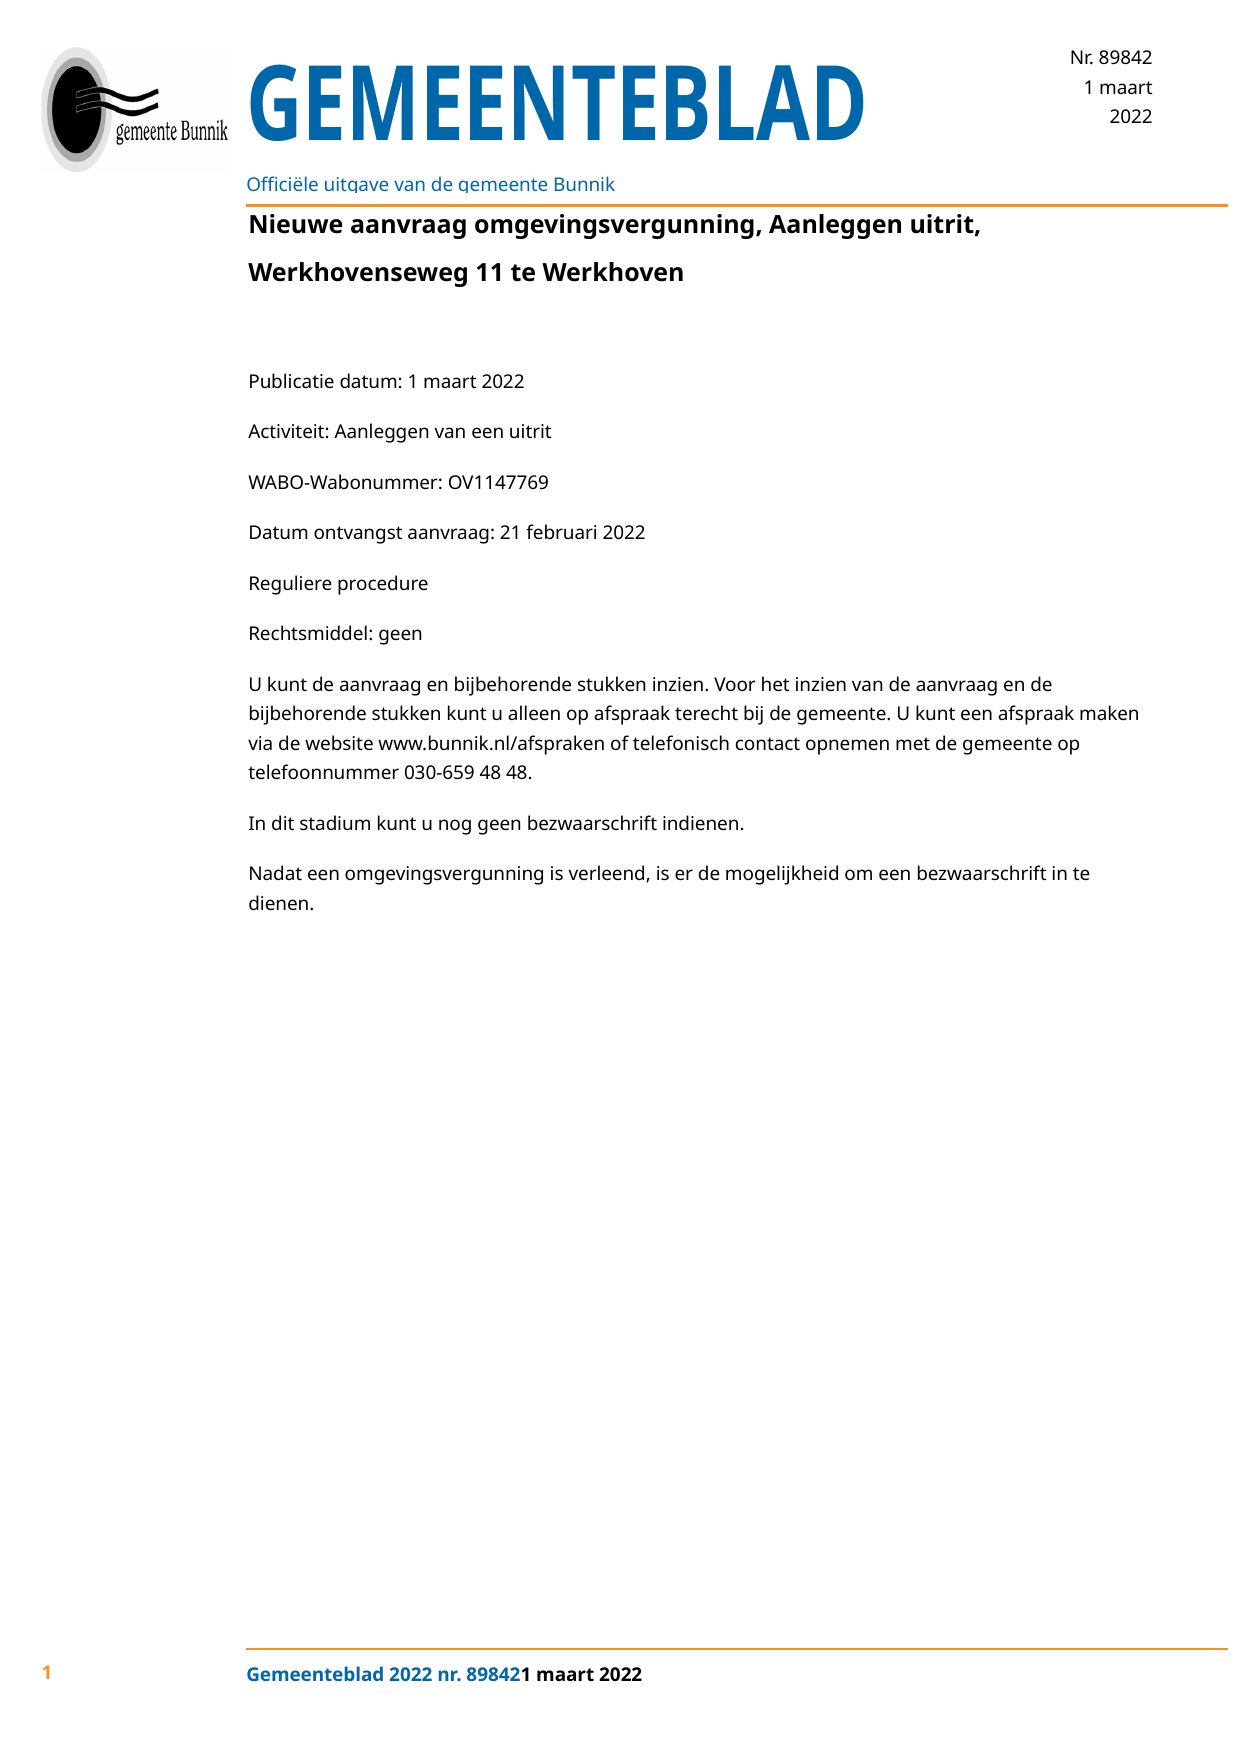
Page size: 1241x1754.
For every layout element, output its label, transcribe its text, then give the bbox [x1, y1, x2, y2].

text Activiteit: Aanleggen van een uitrit [248, 419, 1152, 444]
text Datum ontvangst aanvraag: 21 februari 2022 [248, 519, 1152, 545]
text Reguliere procedure [248, 570, 1152, 596]
text Nieuwe aanvraag omgevingsvergunning, Aanleggen uitrit, Werkhovenseweg 11 te Werkhoven [248, 207, 1152, 288]
text WABO-Wabonummer: OV1147769 [248, 469, 1152, 495]
text Rechtsmiddel: geen [248, 620, 1152, 646]
picture [41, 47, 231, 172]
text U kunt de aanvraag en bijbehorende stukken inzien. Voor het inzien van de aanvraag en de bijbehorende stukken kunt u alleen op afspraak terecht bij de gemeente. U kunt een afspraak maken via de website www.bunnik.nl/afspraken of telefonisch contact opnemen met de gemeente op telefoonnummer 030-659 48 48. [248, 671, 1152, 785]
text Publicatie datum: 1 maart 2022 [248, 368, 1152, 394]
text In dit stadium kunt u nog geen bezwaarschrift indienen. [248, 810, 1152, 836]
text Nadat een omgevingsvergunning is verleend, is er de mogelijkheid om een bezwaarschrift in te dienen. [248, 860, 1152, 916]
